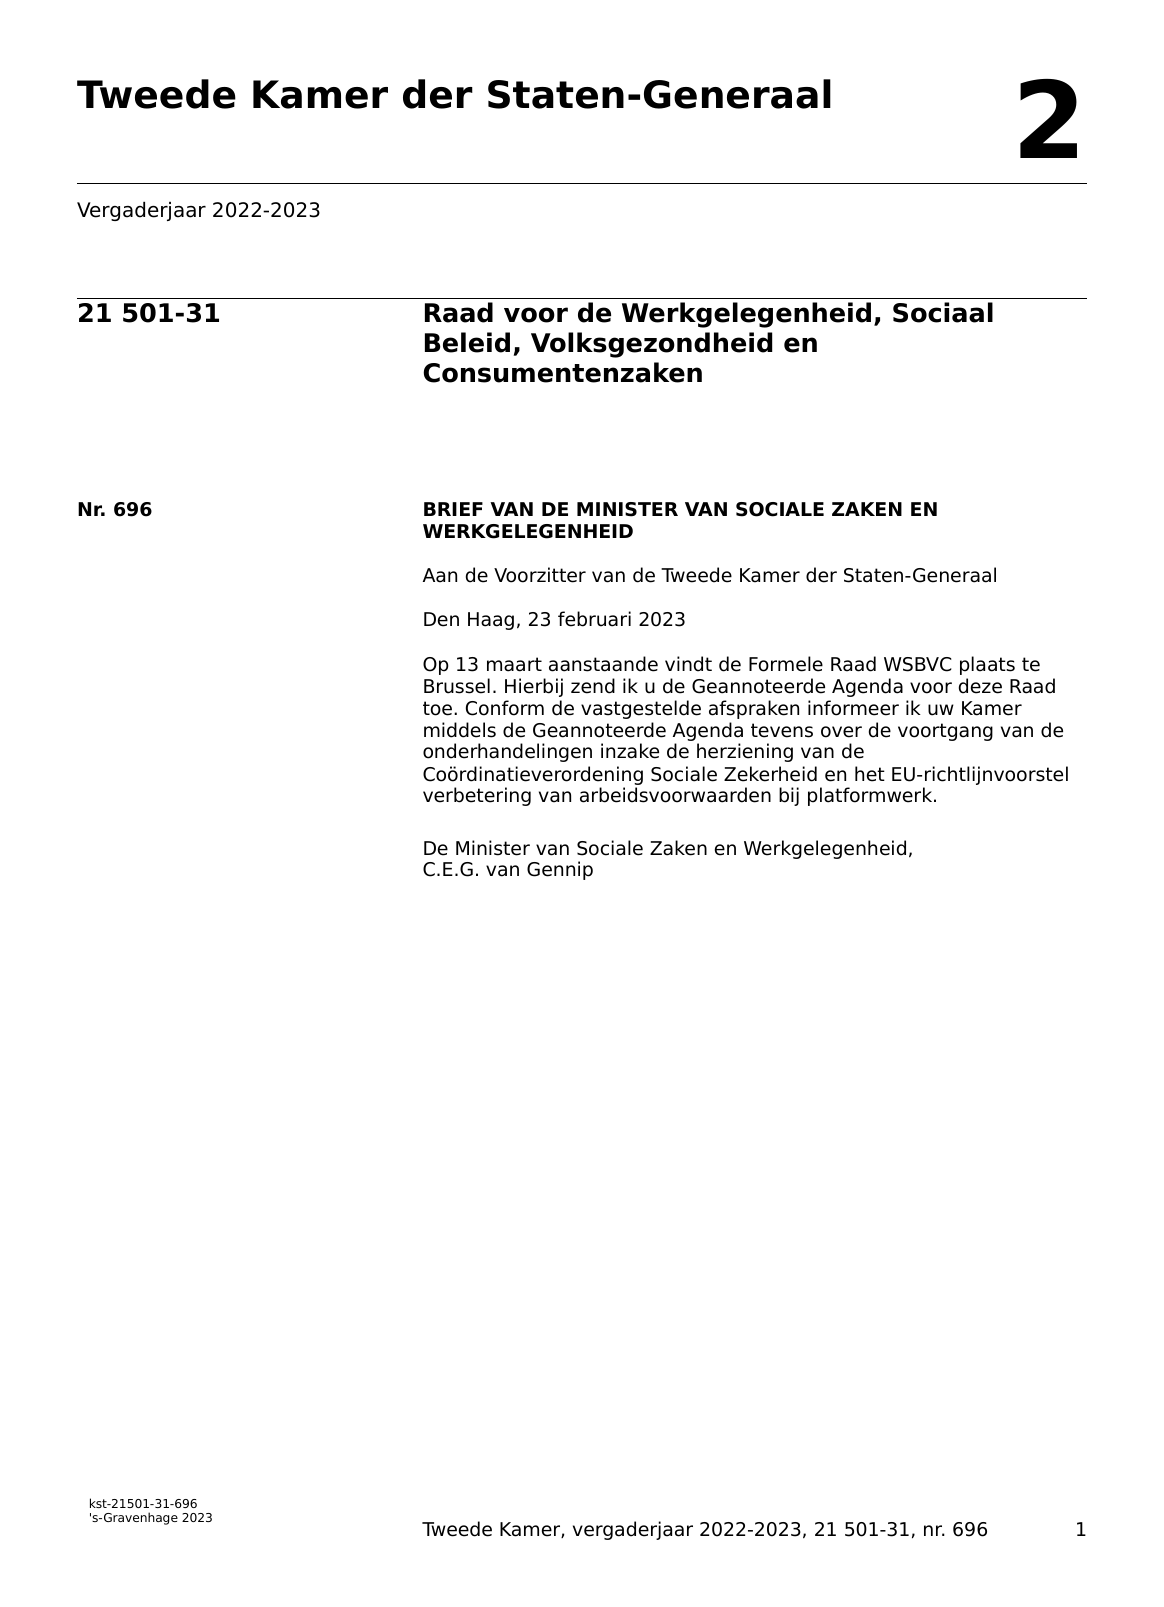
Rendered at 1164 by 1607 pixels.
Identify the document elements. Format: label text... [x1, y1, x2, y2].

subtitle 21 501-31 Raad voor de Werkgelegenheid, Sociaal Beleid, Volksgezondheid en Consumentenzaken [77, 299, 1087, 388]
text Den Haag, 23 februari 2023 [422, 609, 1087, 631]
text kst-21501-31-696 [88, 1497, 323, 1511]
text Op 13 maart aanstaande vindt de Formele Raad WSBVC plaats te Brussel. Hierbij zend ik u de Geannoteerde Agenda voor deze Raad toe. Conform de vastgestelde afspraken informeer ik uw Kamer middels de Geannoteerde Agenda tevens over de voortgang van de onderhandelingen inzake de herziening van de Coördinatieverordening Sociale Zekerheid en het EU-richtlijnvoorstel verbetering van arbeidsvoorwaarden bij platformwerk. [422, 653, 1087, 807]
table_cell Vergaderjaar 2022-2023 [77, 184, 1087, 298]
text Aan de Voorzitter van de Tweede Kamer der Staten-Generaal [422, 565, 1087, 587]
text De Minister van Sociale Zaken en Werkgelegenheid, C.E.G. van Gennip [422, 837, 1087, 881]
text 's-Gravenhage 2023 [88, 1511, 323, 1525]
subtitle Nr. 696 BRIEF VAN DE MINISTER VAN SOCIALE ZAKEN EN WERKGELEGENHEID [77, 499, 1087, 543]
table_header Tweede Kamer der Staten-Generaal [77, 59, 886, 183]
table_header 2 [886, 59, 1087, 183]
